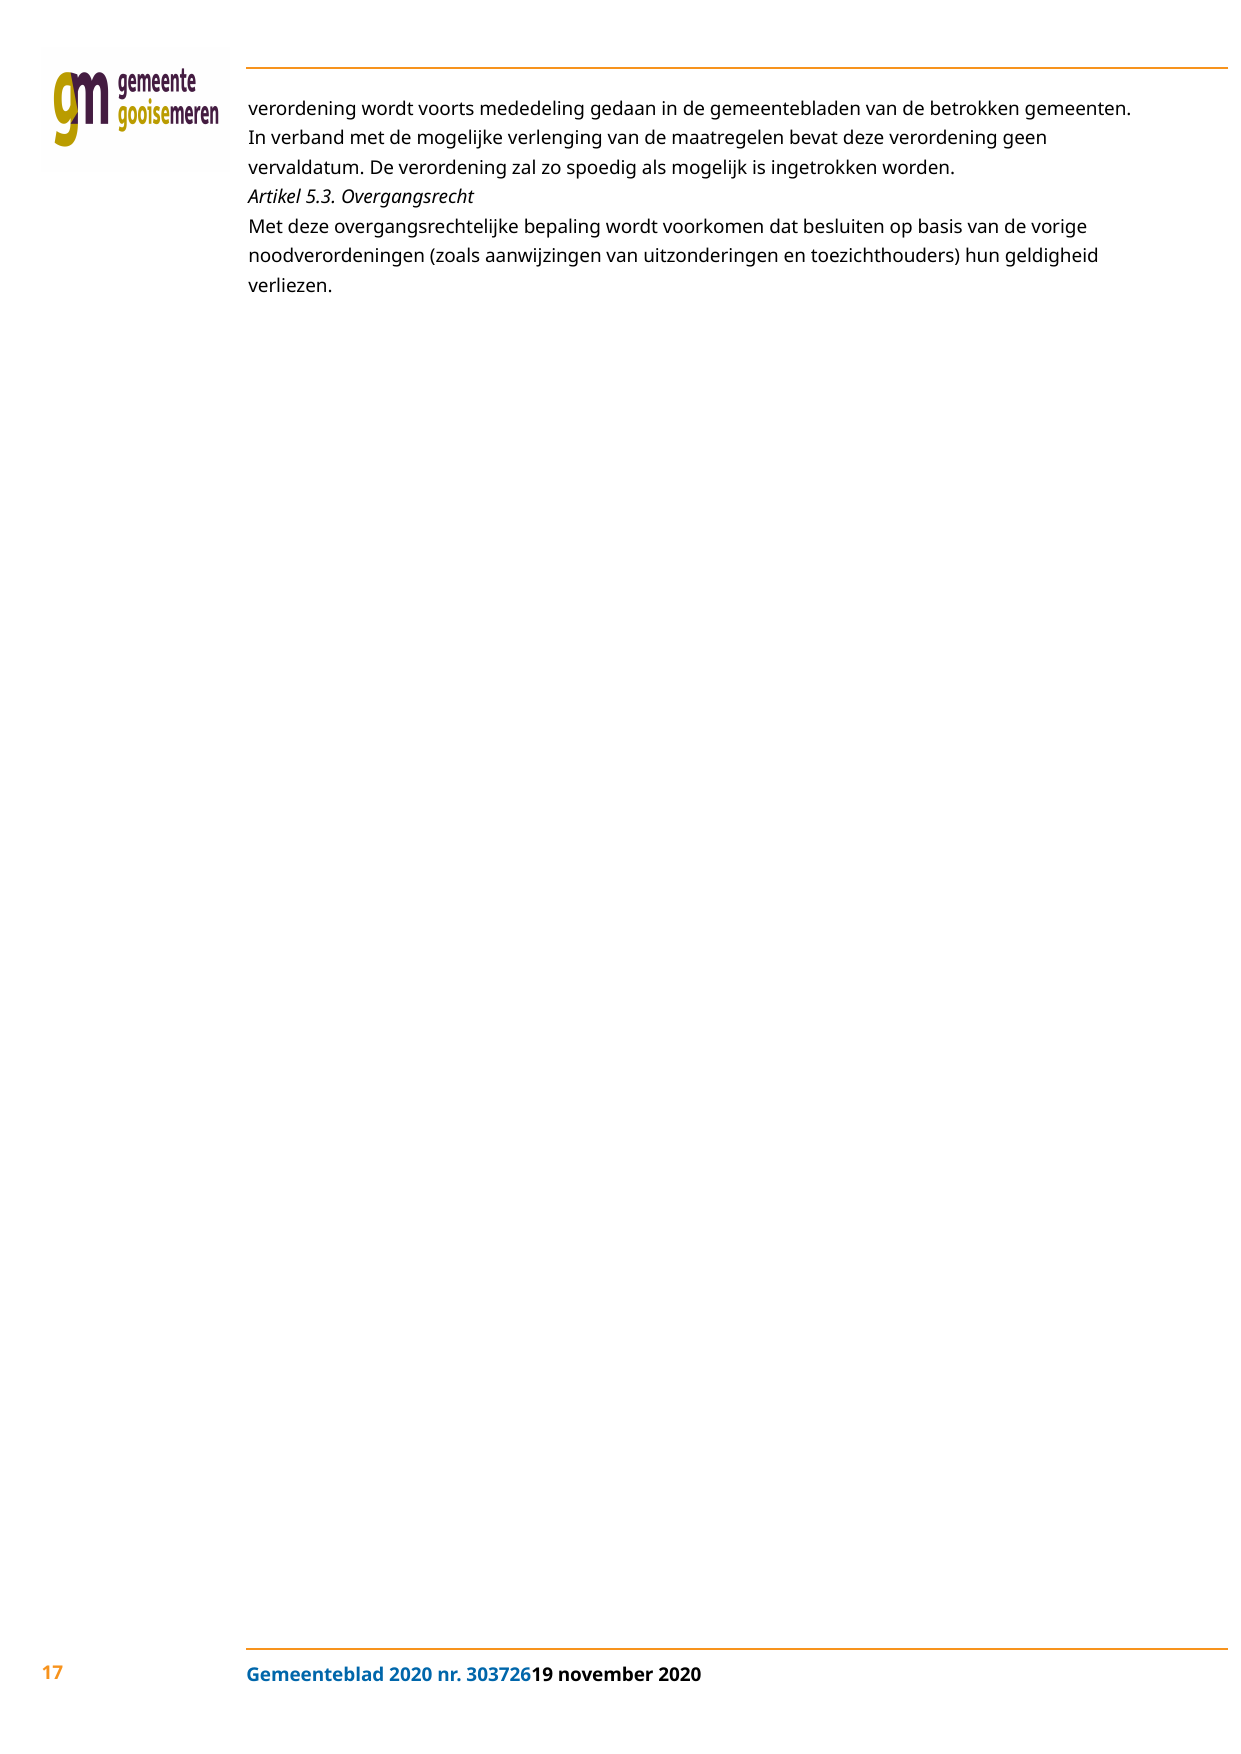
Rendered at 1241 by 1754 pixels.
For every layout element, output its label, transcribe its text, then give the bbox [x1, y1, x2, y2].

text In verband met de mogelijke verlenging van de maatregelen bevat deze verordening geen vervaldatum. De verordening zal zo spoedig als mogelijk is ingetrokken worden. [248, 124, 1152, 180]
text verordening wordt voorts mededeling gedaan in de gemeentebladen van de betrokken gemeenten. [248, 95, 1152, 121]
picture [41, 47, 231, 172]
text Artikel 5.3. Overgangsrecht [248, 183, 1152, 209]
text Met deze overgangsrechtelijke bepaling wordt voorkomen dat besluiten op basis van de vorige noodverordeningen (zoals aanwijzingen van uitzonderingen en toezichthouders) hun geldigheid verliezen. [248, 213, 1152, 298]
